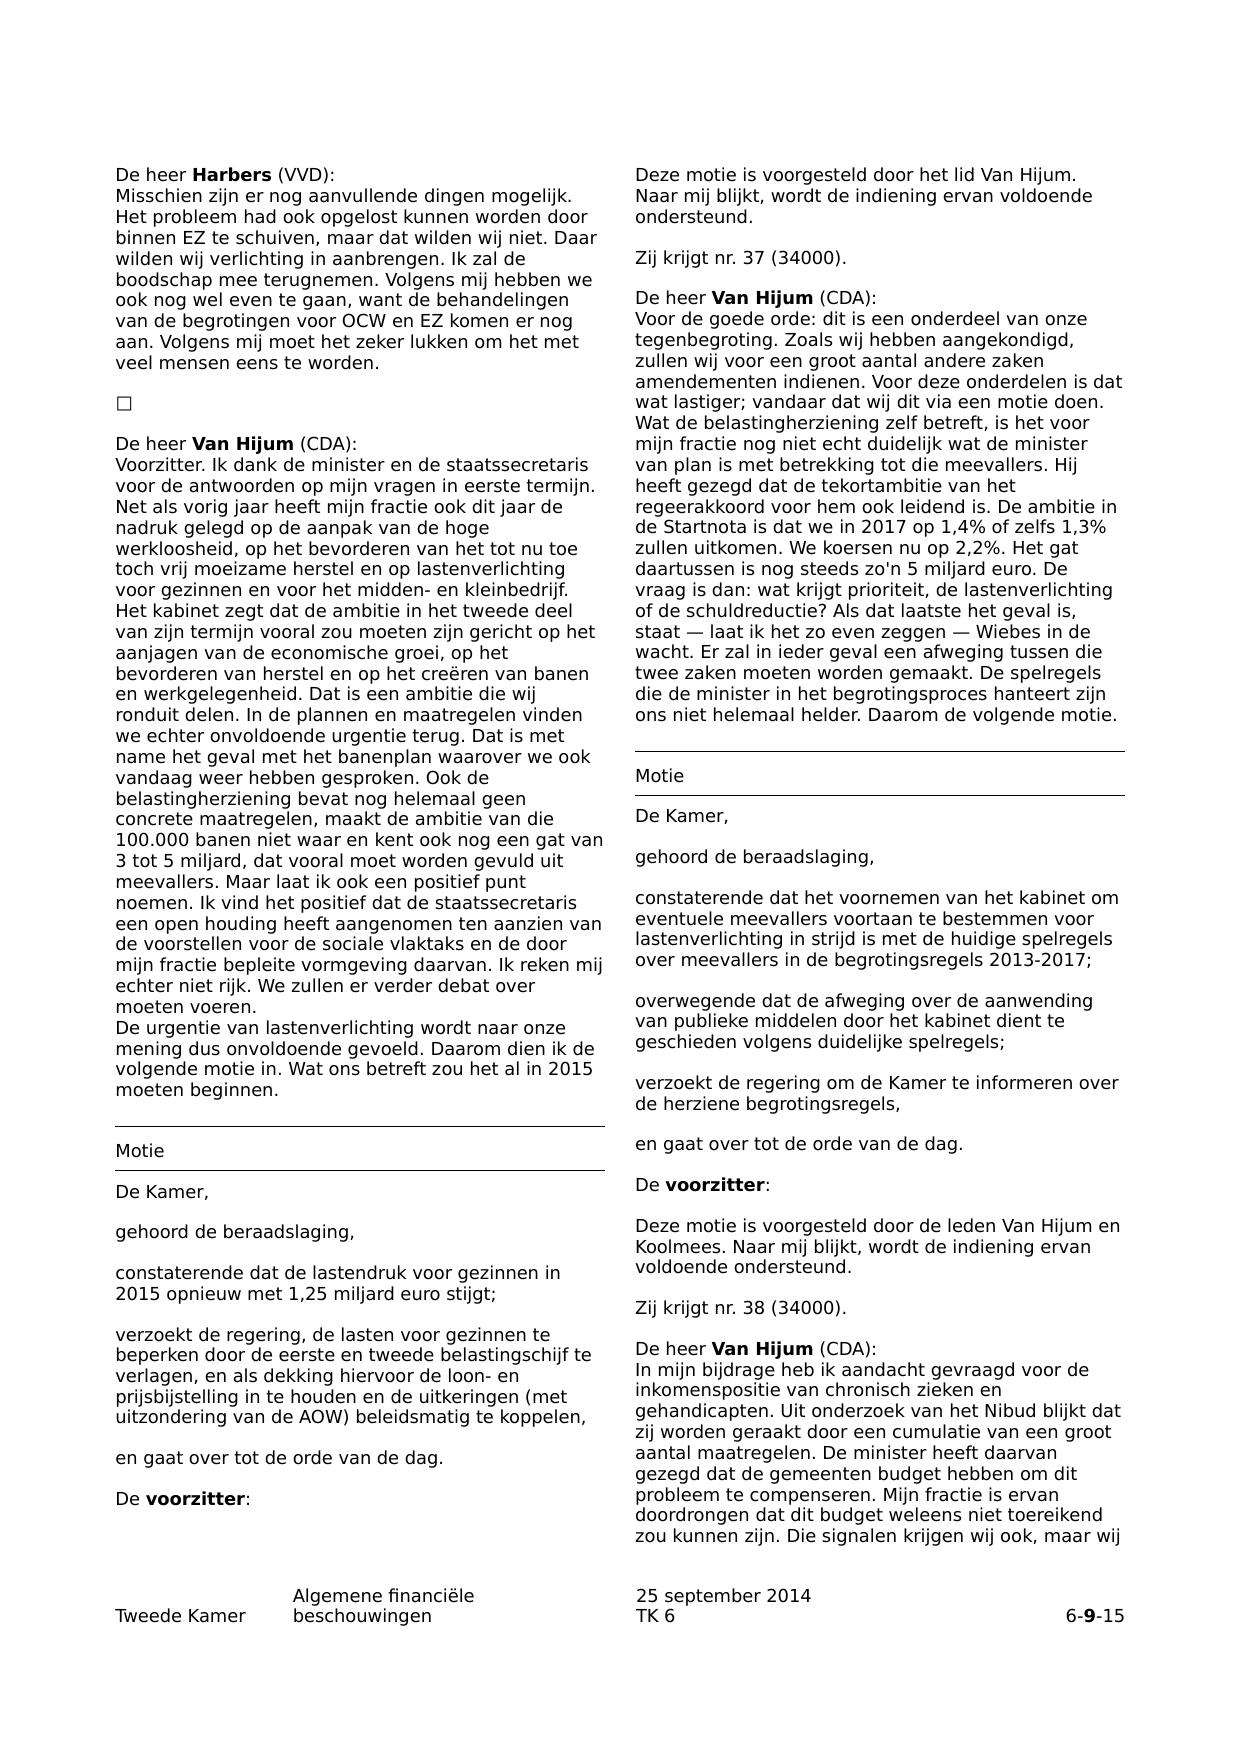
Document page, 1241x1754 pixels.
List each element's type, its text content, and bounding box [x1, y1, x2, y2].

text De urgentie van lastenverlichting wordt naar onze mening dus onvoldoende gevoeld. Daarom dien ik de volgende motie in. Wat ons betreft zou het al in 2015 moeten beginnen. [115, 1017, 605, 1101]
text Zij krijgt nr. 37 (34000). [635, 247, 1125, 268]
text en gaat over tot de orde van de dag. [635, 1134, 1125, 1155]
text verzoekt de regering, de lasten voor gezinnen te beperken door de eerste en tweede belastingschijf te verlagen, en als dekking hiervoor de loon- en prijsbijstelling in te houden en de uitkeringen (met uitzondering van de AOW) beleidsmatig te koppelen, [115, 1324, 605, 1428]
text Deze motie is voorgesteld door de leden Van Hijum en Koolmees. Naar mij blijkt, wordt de indiening ervan voldoende ondersteund. [635, 1216, 1125, 1278]
text Wat de belastingherziening zelf betreft, is het voor mijn fractie nog niet echt duidelijk wat de minister van plan is met betrekking tot die meevallers. Hij heeft gezegd dat de tekortambitie van het regeerakkoord voor hem ook leidend is. De ambitie in de Startnota is dat we in 2017 op 1,4% of zelfs 1,3% zullen uitkomen. We koersen nu op 2,2%. Het gat daartussen is nog steeds zo'n 5 miljard euro. De vraag is dan: wat krijgt prioriteit, de lastenverlichting of de schuldreductie? Als dat laatste het geval is, staat — laat ik het zo even zeggen — Wiebes in de wacht. Er zal in ieder geval een afweging tussen die twee zaken moeten worden gemaakt. De spelregels die de minister in het begrotingsproces hanteert zijn ons niet helemaal helder. Daarom de volgende motie. [635, 413, 1125, 726]
text Deze motie is voorgesteld door het lid Van Hijum. Naar mij blijkt, wordt de indiening ervan voldoende ondersteund. [635, 165, 1125, 227]
text gehoord de beraadslaging, [115, 1222, 605, 1243]
text Motie [115, 1141, 605, 1161]
text Misschien zijn er nog aanvullende dingen mogelijk. Het probleem had ook opgelost kunnen worden door binnen EZ te schuiven, maar dat wilden wij niet. Daar wilden wij verlichting in aanbrengen. Ik zal de boodschap mee terugnemen. Volgens mij hebben we ook nog wel even te gaan, want de behandelingen van de begrotingen voor OCW en EZ komen er nog aan. Volgens mij moet het zeker lukken om het met veel mensen eens te worden. [115, 186, 605, 373]
text In mijn bijdrage heb ik aandacht gevraagd voor de inkomenspositie van chronisch zieken en gehandicapten. Uit onderzoek van het Nibud blijkt dat zij worden geraakt door een cumulatie van een groot aantal maatregelen. De minister heeft daarvan gezegd dat de gemeenten budget hebben om dit probleem te compenseren. Mijn fractie is ervan doordrongen dat dit budget weleens niet toereikend zou kunnen zijn. Die signalen krijgen wij ook, maar wij [635, 1359, 1125, 1547]
text Voorzitter. Ik dank de minister en de staatssecretaris voor de antwoorden op mijn vragen in eerste termijn. Net als vorig jaar heeft mijn fractie ook dit jaar de nadruk gelegd op de aanpak van de hoge werkloosheid, op het bevorderen van het tot nu toe toch vrij moeizame herstel en op lastenverlichting voor gezinnen en voor het midden- en kleinbedrijf. Het kabinet zegt dat de ambitie in het tweede deel van zijn termijn vooral zou moeten zijn gericht op het aanjagen van de economische groei, op het bevorderen van herstel en op het creëren van banen en werkgelegenheid. Dat is een ambitie die wij ronduit delen. In de plannen en maatregelen vinden we echter onvoldoende urgentie terug. Dat is met name het geval met het banenplan waarover we ook vandaag weer hebben gesproken. Ook de belastingherziening bevat nog helemaal geen concrete maatregelen, maakt de ambitie van die 100.000 banen niet waar en kent ook nog een gat van 3 tot 5 miljard, dat vooral moet worden gevuld uit meevallers. Maar laat ik ook een positief punt noemen. Ik vind het positief dat de staatssecretaris een open houding heeft aangenomen ten aanzien van de voorstellen voor de sociale vlaktaks en de door mijn fractie bepleite vormgeving daarvan. Ik reken mij echter niet rijk. We zullen er verder debat over moeten voeren. [115, 455, 605, 1017]
text De heer Van Hijum (CDA): [115, 434, 605, 455]
text constaterende dat de lastendruk voor gezinnen in 2015 opnieuw met 1,25 miljard euro stijgt; [115, 1263, 605, 1304]
text Voor de goede orde: dit is een onderdeel van onze tegenbegroting. Zoals wij hebben aangekondigd, zullen wij voor een groot aantal andere zaken amendementen indienen. Voor deze onderdelen is dat wat lastiger; vandaar dat wij dit via een motie doen. [635, 309, 1125, 413]
text gehoord de beraadslaging, [635, 847, 1125, 868]
text De voorzitter: [635, 1175, 1125, 1196]
text De Kamer, [635, 806, 1125, 827]
text en gaat over tot de orde van de dag. [115, 1448, 605, 1469]
text verzoekt de regering om de Kamer te informeren over de herziene begrotingsregels, [635, 1073, 1125, 1114]
text constaterende dat het voornemen van het kabinet om eventuele meevallers voortaan te bestemmen voor lastenverlichting in strijd is met de huidige spelregels over meevallers in de begrotingsregels 2013-2017; [635, 888, 1125, 971]
text De heer Harbers (VVD): [115, 165, 605, 186]
text De Kamer, [115, 1181, 605, 1202]
text De voorzitter: [115, 1489, 605, 1509]
text De heer Van Hijum (CDA): [635, 1339, 1125, 1359]
text ⬜ [115, 393, 605, 414]
text Zij krijgt nr. 38 (34000). [635, 1298, 1125, 1319]
text overwegende dat de afweging over de aanwending van publieke middelen door het kabinet dient te geschieden volgens duidelijke spelregels; [635, 991, 1125, 1053]
text Motie [635, 766, 1125, 786]
text De heer Van Hijum (CDA): [635, 288, 1125, 309]
